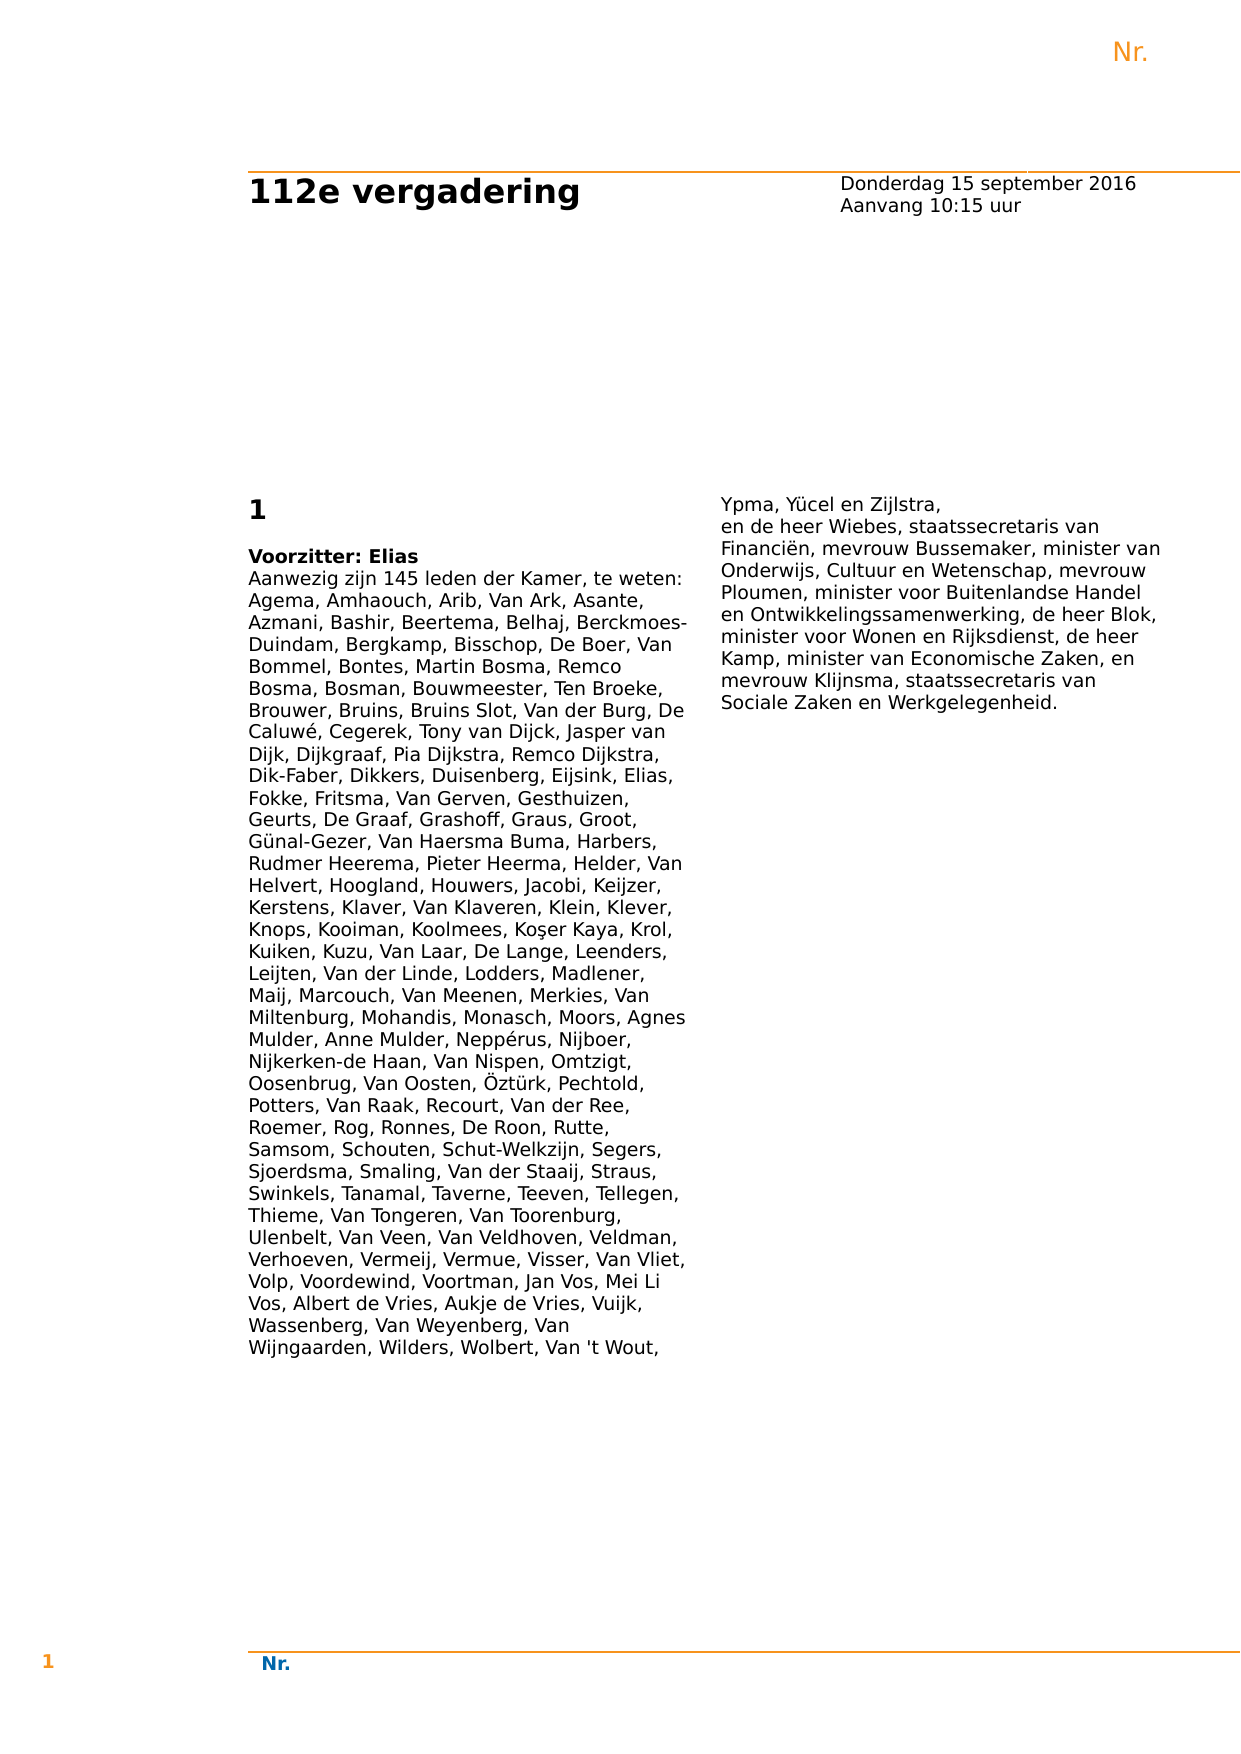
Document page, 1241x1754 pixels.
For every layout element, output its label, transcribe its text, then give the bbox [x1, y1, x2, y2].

text Ypma, Yücel en Zijlstra, [721, 494, 1163, 516]
text Voorzitter: Elias [248, 546, 691, 568]
text Aanwezig zijn 145 leden der Kamer, te weten: [248, 568, 691, 589]
table_header Donderdag 15 september 2016 [840, 173, 1163, 195]
title 1 [248, 494, 691, 526]
text en de heer Wiebes, staatssecretaris van Financiën, mevrouw Bussemaker, minister van Onderwijs, Cultuur en Wetenschap, mevrouw Ploumen, minister voor Buitenlandse Handel en Ontwikkelingssamenwerking, de heer Blok, minister voor Wonen en Rijksdienst, de heer Kamp, minister van Economische Zaken, en mevrouw Klijnsma, staatssecretaris van Sociale Zaken en Werkgelegenheid. [721, 516, 1163, 714]
table_cell Aanvang 10:15 uur [840, 195, 1163, 217]
text Agema, Amhaouch, Arib, Van Ark, Asante, Azmani, Bashir, Beertema, Belhaj, Berckmoes-Duindam, Bergkamp, Bisschop, De Boer, Van Bommel, Bontes, Martin Bosma, Remco Bosma, Bosman, Bouwmeester, Ten Broeke, Brouwer, Bruins, Bruins Slot, Van der Burg, De Caluwé, Cegerek, Tony van Dijck, Jasper van Dijk, Dijkgraaf, Pia Dijkstra, Remco Dijkstra, Dik-Faber, Dikkers, Duisenberg, Eijsink, Elias, Fokke, Fritsma, Van Gerven, Gesthuizen, Geurts, De Graaf, Grashoff, Graus, Groot, Günal-Gezer, Van Haersma Buma, Harbers, Rudmer Heerema, Pieter Heerma, Helder, Van Helvert, Hoogland, Houwers, Jacobi, Keijzer, Kerstens, Klaver, Van Klaveren, Klein, Klever, Knops, Kooiman, Koolmees, Koşer Kaya, Krol, Kuiken, Kuzu, Van Laar, De Lange, Leenders, Leijten, Van der Linde, Lodders, Madlener, Maij, Marcouch, Van Meenen, Merkies, Van Miltenburg, Mohandis, Monasch, Moors, Agnes Mulder, Anne Mulder, Neppérus, Nijboer, Nijkerken-de Haan, Van Nispen, Omtzigt, Oosenbrug, Van Oosten, Öztürk, Pechtold, Potters, Van Raak, Recourt, Van der Ree, Roemer, Rog, Ronnes, De Roon, Rutte, Samsom, Schouten, Schut-Welkzijn, Segers, Sjoerdsma, Smaling, Van der Staaij, Straus, Swinkels, Tanamal, Taverne, Teeven, Tellegen, Thieme, Van Tongeren, Van Toorenburg, Ulenbelt, Van Veen, Van Veldhoven, Veldman, Verhoeven, Vermeij, Vermue, Visser, Van Vliet, Volp, Voordewind, Voortman, Jan Vos, Mei Li Vos, Albert de Vries, Aukje de Vries, Vuijk, Wassenberg, Van Weyenberg, Van Wijngaarden, Wilders, Wolbert, Van 't Wout, [248, 589, 691, 1359]
table_header 112e vergadering [248, 173, 840, 217]
